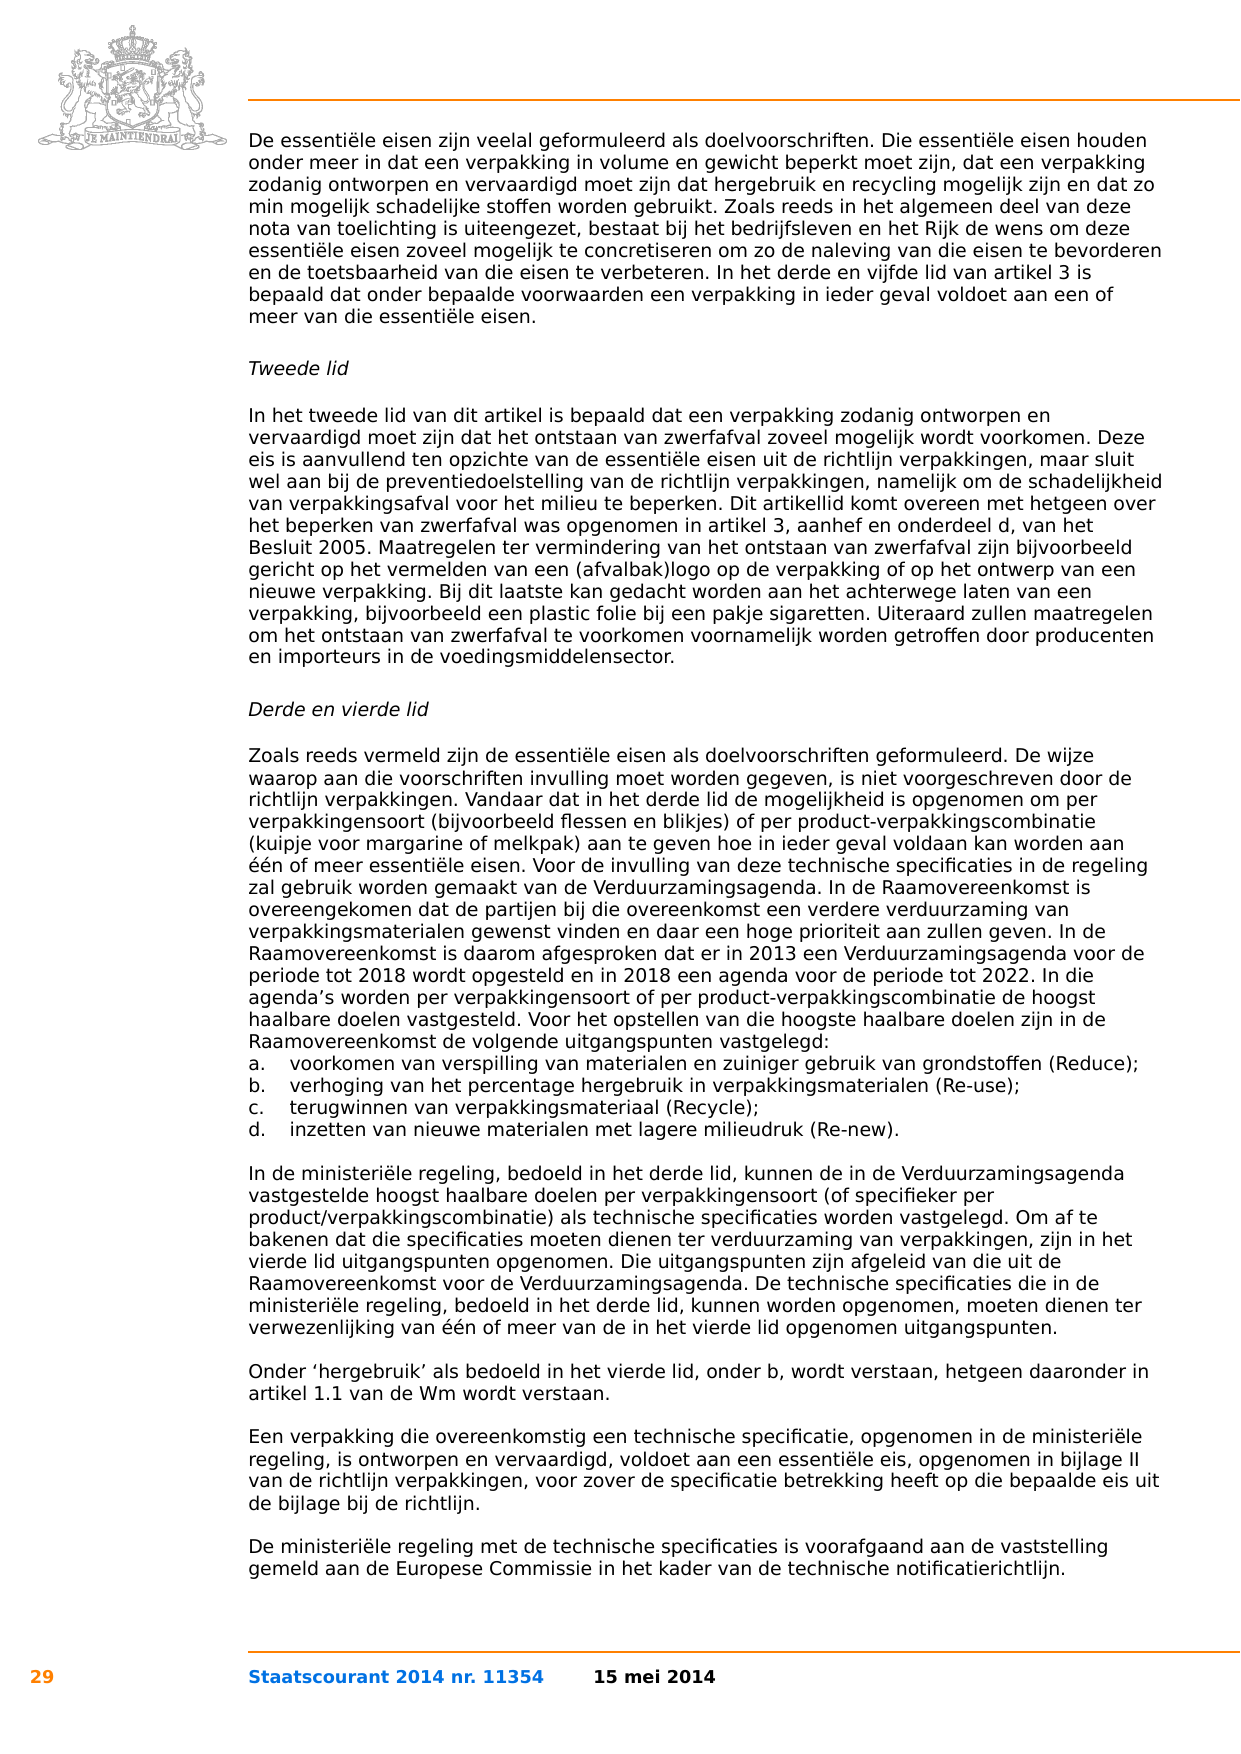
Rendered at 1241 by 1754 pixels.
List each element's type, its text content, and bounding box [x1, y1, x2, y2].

text Zoals reeds vermeld zijn de essentiële eisen als doelvoorschriften geformuleerd. De wijze waarop aan die voorschriften invulling moet worden gegeven, is niet voorgeschreven door de richtlijn verpakkingen. Vandaar dat in het derde lid de mogelijkheid is opgenomen om per verpakkingensoort (bijvoorbeeld flessen en blikjes) of per product-verpakkingscombinatie (kuipje voor margarine of melkpak) aan te geven hoe in ieder geval voldaan kan worden aan één of meer essentiële eisen. Voor de invulling van deze technische specificaties in de regeling zal gebruik worden gemaakt van de Verduurzamingsagenda. In de Raamovereenkomst is overeengekomen dat de partijen bij die overeenkomst een verdere verduurzaming van verpakkingsmaterialen gewenst vinden en daar een hoge prioriteit aan zullen geven. In de Raamovereenkomst is daarom afgesproken dat er in 2013 een Verduurzamingsagenda voor de periode tot 2018 wordt opgesteld en in 2018 een agenda voor de periode tot 2022. In die agenda’s worden per verpakkingensoort of per product-verpakkingscombinatie de hoogst haalbare doelen vastgesteld. Voor het opstellen van die hoogste haalbare doelen zijn in de Raamovereenkomst de volgende uitgangspunten vastgelegd: [248, 745, 1163, 1053]
text De essentiële eisen zijn veelal geformuleerd als doelvoorschriften. Die essentiële eisen houden onder meer in dat een verpakking in volume en gewicht beperkt moet zijn, dat een verpakking zodanig ontworpen en vervaardigd moet zijn dat hergebruik en recycling mogelijk zijn en dat zo min mogelijk schadelijke stoffen worden gebruikt. Zoals reeds in het algemeen deel van deze nota van toelichting is uiteengezet, bestaat bij het bedrijfsleven en het Rijk de wens om deze essentiële eisen zoveel mogelijk te concretiseren om zo de naleving van die eisen te bevorderen en de toetsbaarheid van die eisen te verbeteren. In het derde en vijfde lid van artikel 3 is bepaald dat onder bepaalde voorwaarden een verpakking in ieder geval voldoet aan een of meer van die essentiële eisen. [248, 130, 1163, 328]
text d. inzetten van nieuwe materialen met lagere milieudruk (Re-new). [248, 1119, 1163, 1141]
text a. voorkomen van verspilling van materialen en zuiniger gebruik van grondstoffen (Reduce); [248, 1053, 1163, 1075]
picture [38, 25, 227, 150]
text De ministeriële regeling met de technische specificaties is voorafgaand aan de vaststelling gemeld aan de Europese Commissie in het kader van de technische notificatierichtlijn. [248, 1536, 1163, 1580]
text In de ministeriële regeling, bedoeld in het derde lid, kunnen de in de Verduurzamingsagenda vastgestelde hoogst haalbare doelen per verpakkingensoort (of specifieker per product/verpakkingscombinatie) als technische specificaties worden vastgelegd. Om af te bakenen dat die specificaties moeten dienen ter verduurzaming van verpakkingen, zijn in het vierde lid uitgangspunten opgenomen. Die uitgangspunten zijn afgeleid van die uit de Raamovereenkomst voor de Verduurzamingsagenda. De technische specificaties die in de ministeriële regeling, bedoeld in het derde lid, kunnen worden opgenomen, moeten dienen ter verwezenlijking van één of meer van de in het vierde lid opgenomen uitgangspunten. [248, 1163, 1163, 1339]
subtitle Tweede lid [248, 358, 1163, 380]
subtitle Derde en vierde lid [248, 698, 1163, 720]
text Een verpakking die overeenkomstig een technische specificatie, opgenomen in de ministeriële regeling, is ontworpen en vervaardigd, voldoet aan een essentiële eis, opgenomen in bijlage II van de richtlijn verpakkingen, voor zover de specificatie betrekking heeft op die bepaalde eis uit de bijlage bij de richtlijn. [248, 1426, 1163, 1514]
text Onder ‘hergebruik’ als bedoeld in het vierde lid, onder b, wordt verstaan, hetgeen daaronder in artikel 1.1 van de Wm wordt verstaan. [248, 1361, 1163, 1404]
text c. terugwinnen van verpakkingsmateriaal (Recycle); [248, 1097, 1163, 1119]
text In het tweede lid van dit artikel is bepaald dat een verpakking zodanig ontworpen en vervaardigd moet zijn dat het ontstaan van zwerfafval zoveel mogelijk wordt voorkomen. Deze eis is aanvullend ten opzichte van de essentiële eisen uit de richtlijn verpakkingen, maar sluit wel aan bij de preventiedoelstelling van de richtlijn verpakkingen, namelijk om de schadelijkheid van verpakkingsafval voor het milieu te beperken. Dit artikellid komt overeen met hetgeen over het beperken van zwerfafval was opgenomen in artikel 3, aanhef en onderdeel d, van het Besluit 2005. Maatregelen ter vermindering van het ontstaan van zwerfafval zijn bijvoorbeeld gericht op het vermelden van een (afvalbak)logo op de verpakking of op het ontwerp van een nieuwe verpakking. Bij dit laatste kan gedacht worden aan het achterwege laten van een verpakking, bijvoorbeeld een plastic folie bij een pakje sigaretten. Uiteraard zullen maatregelen om het ontstaan van zwerfafval te voorkomen voornamelijk worden getroffen door producenten en importeurs in de voedingsmiddelensector. [248, 405, 1163, 668]
text b. verhoging van het percentage hergebruik in verpakkingsmaterialen (Re-use); [248, 1075, 1163, 1097]
